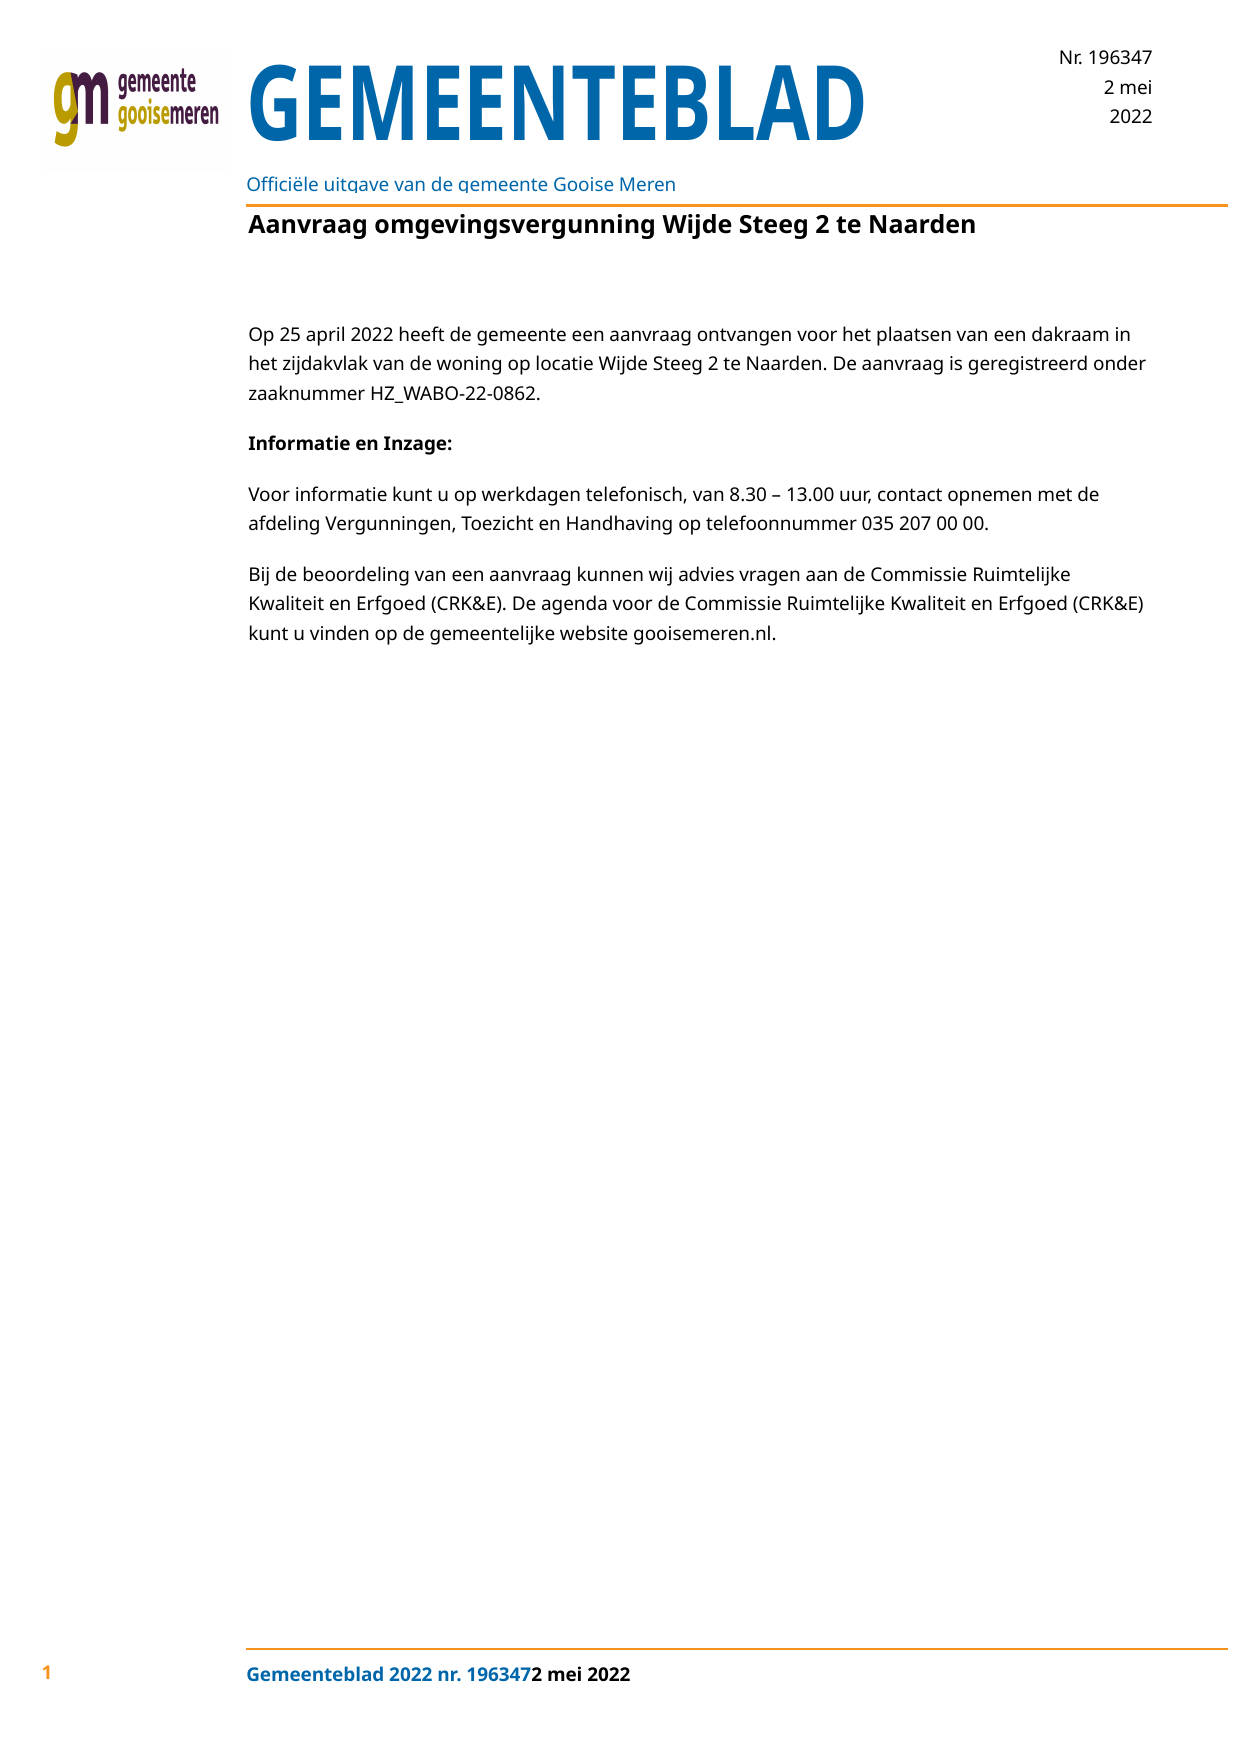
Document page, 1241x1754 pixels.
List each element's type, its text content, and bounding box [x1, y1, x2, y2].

text Bij de beoordeling van een aanvraag kunnen wij advies vragen aan de Commissie Ruimtelijke Kwaliteit en Erfgoed (CRK&E). De agenda voor de Commissie Ruimtelijke Kwaliteit en Erfgoed (CRK&E) kunt u vinden op de gemeentelijke website gooisemeren.nl. [248, 561, 1152, 646]
text Op 25 april 2022 heeft de gemeente een aanvraag ontvangen voor het plaatsen van een dakraam in het zijdakvlak van de woning op locatie Wijde Steeg 2 te Naarden. De aanvraag is geregistreerd onder zaaknummer HZ_WABO-22-0862. [248, 321, 1152, 406]
text Informatie en Inzage: [248, 430, 1152, 456]
picture [41, 47, 231, 172]
text Voor informatie kunt u op werkdagen telefonisch, van 8.30 – 13.00 uur, contact opnemen met de afdeling Vergunningen, Toezicht en Handhaving op telefoonnummer 035 207 00 00. [248, 481, 1152, 536]
text Aanvraag omgevingsvergunning Wijde Steeg 2 te Naarden [248, 207, 1152, 241]
